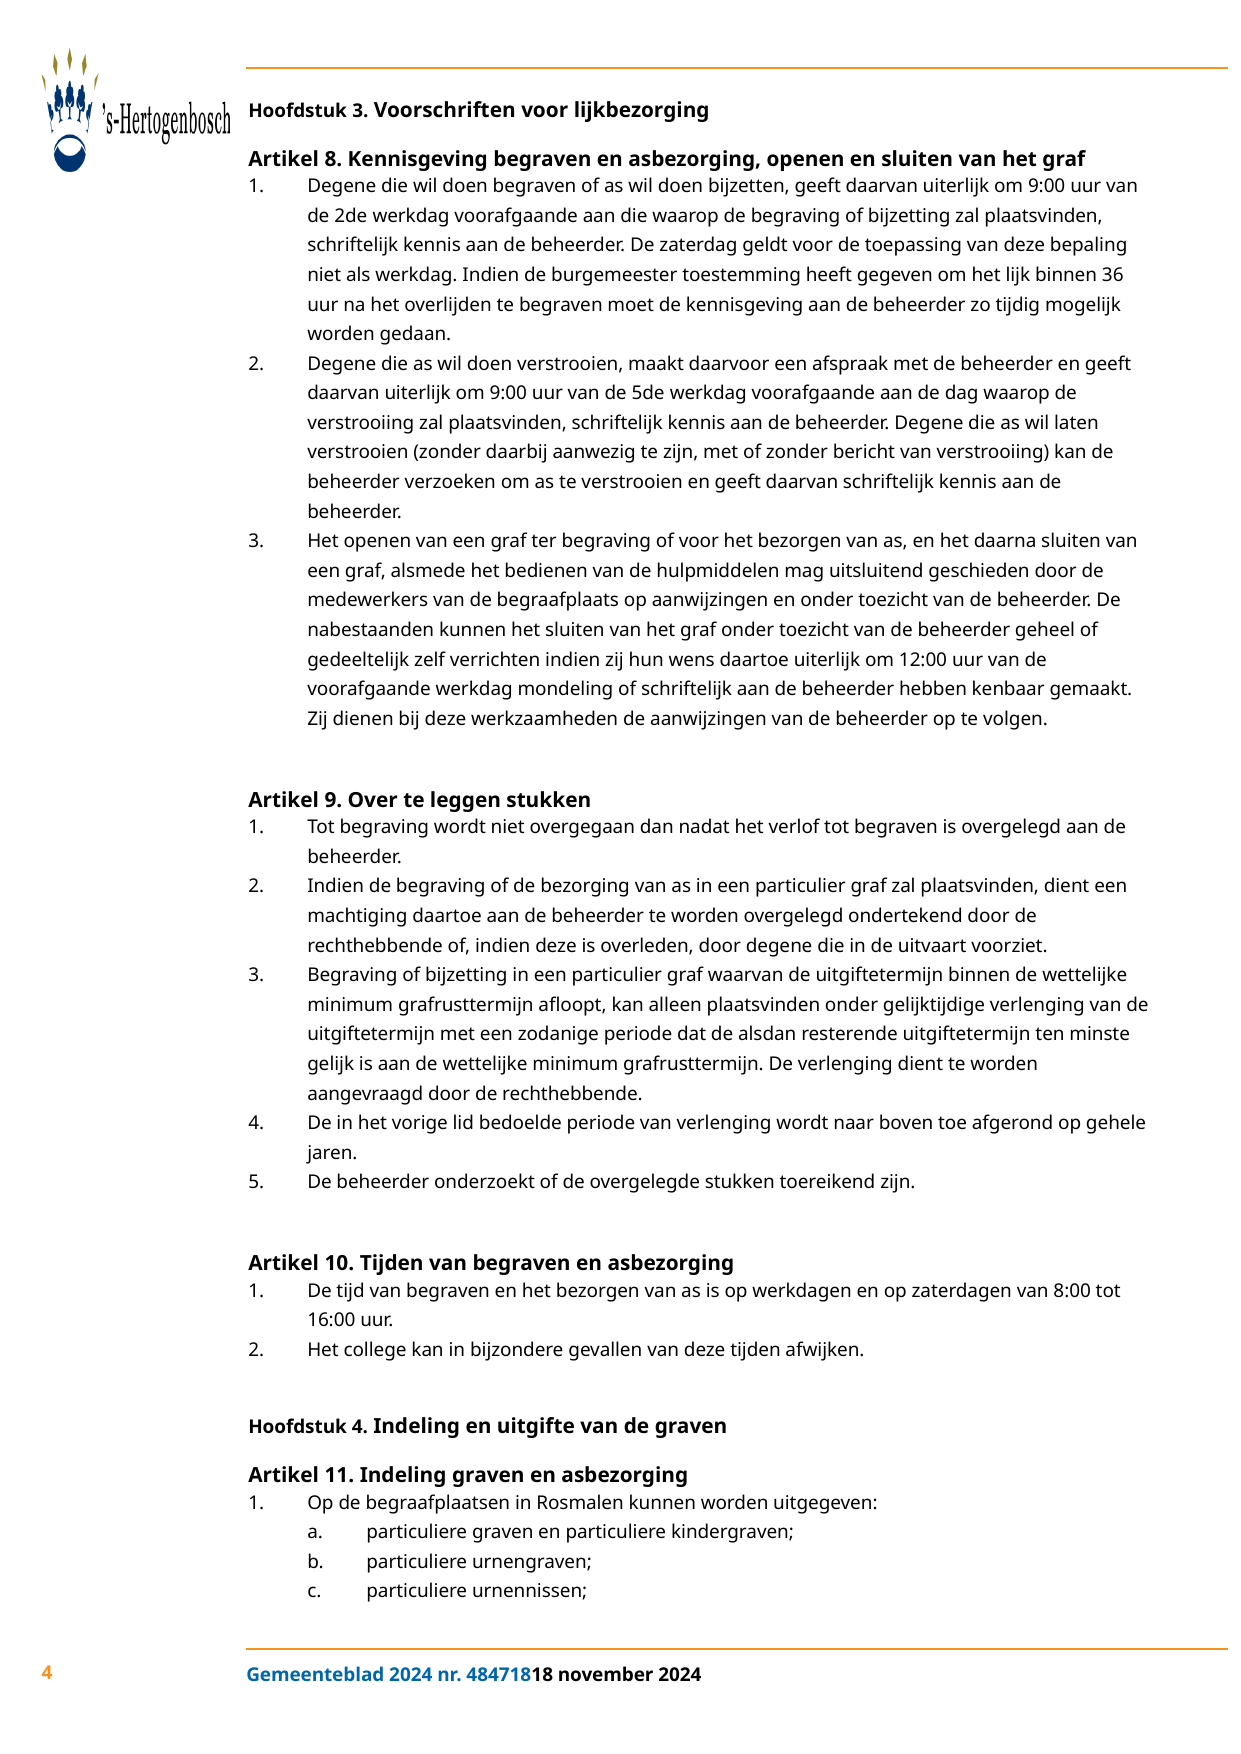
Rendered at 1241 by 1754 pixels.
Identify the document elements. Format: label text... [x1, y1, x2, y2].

list particuliere urnennissen; [307, 1578, 1152, 1603]
list Degene die wil doen begraven of as wil doen bijzetten, geeft daarvan uiterlijk om 9:00 uur van de 2de werkdag voorafgaande aan die waarop de begraving of bijzetting zal plaatsvinden, schriftelijk kennis aan de beheerder. De zaterdag geldt voor de toepassing van deze bepaling niet als werkdag. Indien de burgemeester toestemming heeft gegeven om het lijk binnen 36 uur na het overlijden te begraven moet de kennisgeving aan de beheerder zo tijdig mogelijk worden gedaan. [248, 172, 1152, 346]
text Artikel 8. Kennisgeving begraven en asbezorging, openen en sluiten van het graf [248, 144, 1152, 172]
list Het college kan in bijzondere gevallen van deze tijden afwijken. [248, 1336, 1152, 1362]
list Tot begraving wordt niet overgegaan dan nadat het verlof tot begraven is overgelegd aan de beheerder. [248, 813, 1152, 869]
text Hoofdstuk 4. Indeling en uitgifte van de graven [248, 1411, 1152, 1440]
list De tijd van begraven en het bezorgen van as is op werkdagen en op zaterdagen van 8:00 tot 16:00 uur. [248, 1277, 1152, 1332]
list particuliere urnengraven; [307, 1548, 1152, 1574]
text Hoofdstuk 3. Voorschriften voor lijkbezorging [248, 95, 1152, 123]
list Op de begraafplaatsen in Rosmalen kunnen worden uitgegeven: [248, 1489, 1152, 1515]
text Artikel 9. Over te leggen stukken [248, 785, 1152, 813]
list Begraving of bijzetting in een particulier graf waarvan de uitgiftetermijn binnen de wettelijke minimum grafrusttermijn afloopt, kan alleen plaatsvinden onder gelijktijdige verlenging van de uitgiftetermijn met een zodanige periode dat de alsdan resterende uitgiftetermijn ten minste gelijk is aan de wettelijke minimum grafrusttermijn. De verlenging dient te worden aangevraagd door de rechthebbende. [248, 961, 1152, 1105]
list particuliere graven en particuliere kindergraven; [307, 1518, 1152, 1544]
text Artikel 10. Tijden van begraven en asbezorging [248, 1248, 1152, 1277]
text Artikel 11. Indeling graven en asbezorging [248, 1461, 1152, 1489]
list Het openen van een graf ter begraving of voor het bezorgen van as, en het daarna sluiten van een graf, alsmede het bedienen van de hulpmiddelen mag uitsluitend geschieden door de medewerkers van de begraafplaats op aanwijzingen en onder toezicht van de beheerder. De nabestaanden kunnen het sluiten van het graf onder toezicht van de beheerder geheel of gedeeltelijk zelf verrichten indien zij hun wens daartoe uiterlijk om 12:00 uur van de voorafgaande werkdag mondeling of schriftelijk aan de beheerder hebben kenbaar gemaakt. Zij dienen bij deze werkzaamheden de aanwijzingen van de beheerder op te volgen. [248, 527, 1152, 731]
list Degene die as wil doen verstrooien, maakt daarvoor een afspraak met de beheerder en geeft daarvan uiterlijk om 9:00 uur van de 5de werkdag voorafgaande aan de dag waarop de verstrooiing zal plaatsvinden, schriftelijk kennis aan de beheerder. Degene die as wil laten verstrooien (zonder daarbij aanwezig te zijn, met of zonder bericht van verstrooiing) kan de beheerder verzoeken om as te verstrooien en geeft daarvan schriftelijk kennis aan de beheerder. [248, 350, 1152, 524]
list De beheerder onderzoekt of de overgelegde stukken toereikend zijn. [248, 1168, 1152, 1194]
list Indien de begraving of de bezorging van as in een particulier graf zal plaatsvinden, dient een machtiging daartoe aan de beheerder te worden overgelegd ondertekend door de rechthebbende of, indien deze is overleden, door degene die in de uitvaart voorziet. [248, 873, 1152, 957]
list De in het vorige lid bedoelde periode van verlenging wordt naar boven toe afgerond op gehele jaren. [248, 1109, 1152, 1164]
picture [41, 47, 231, 172]
